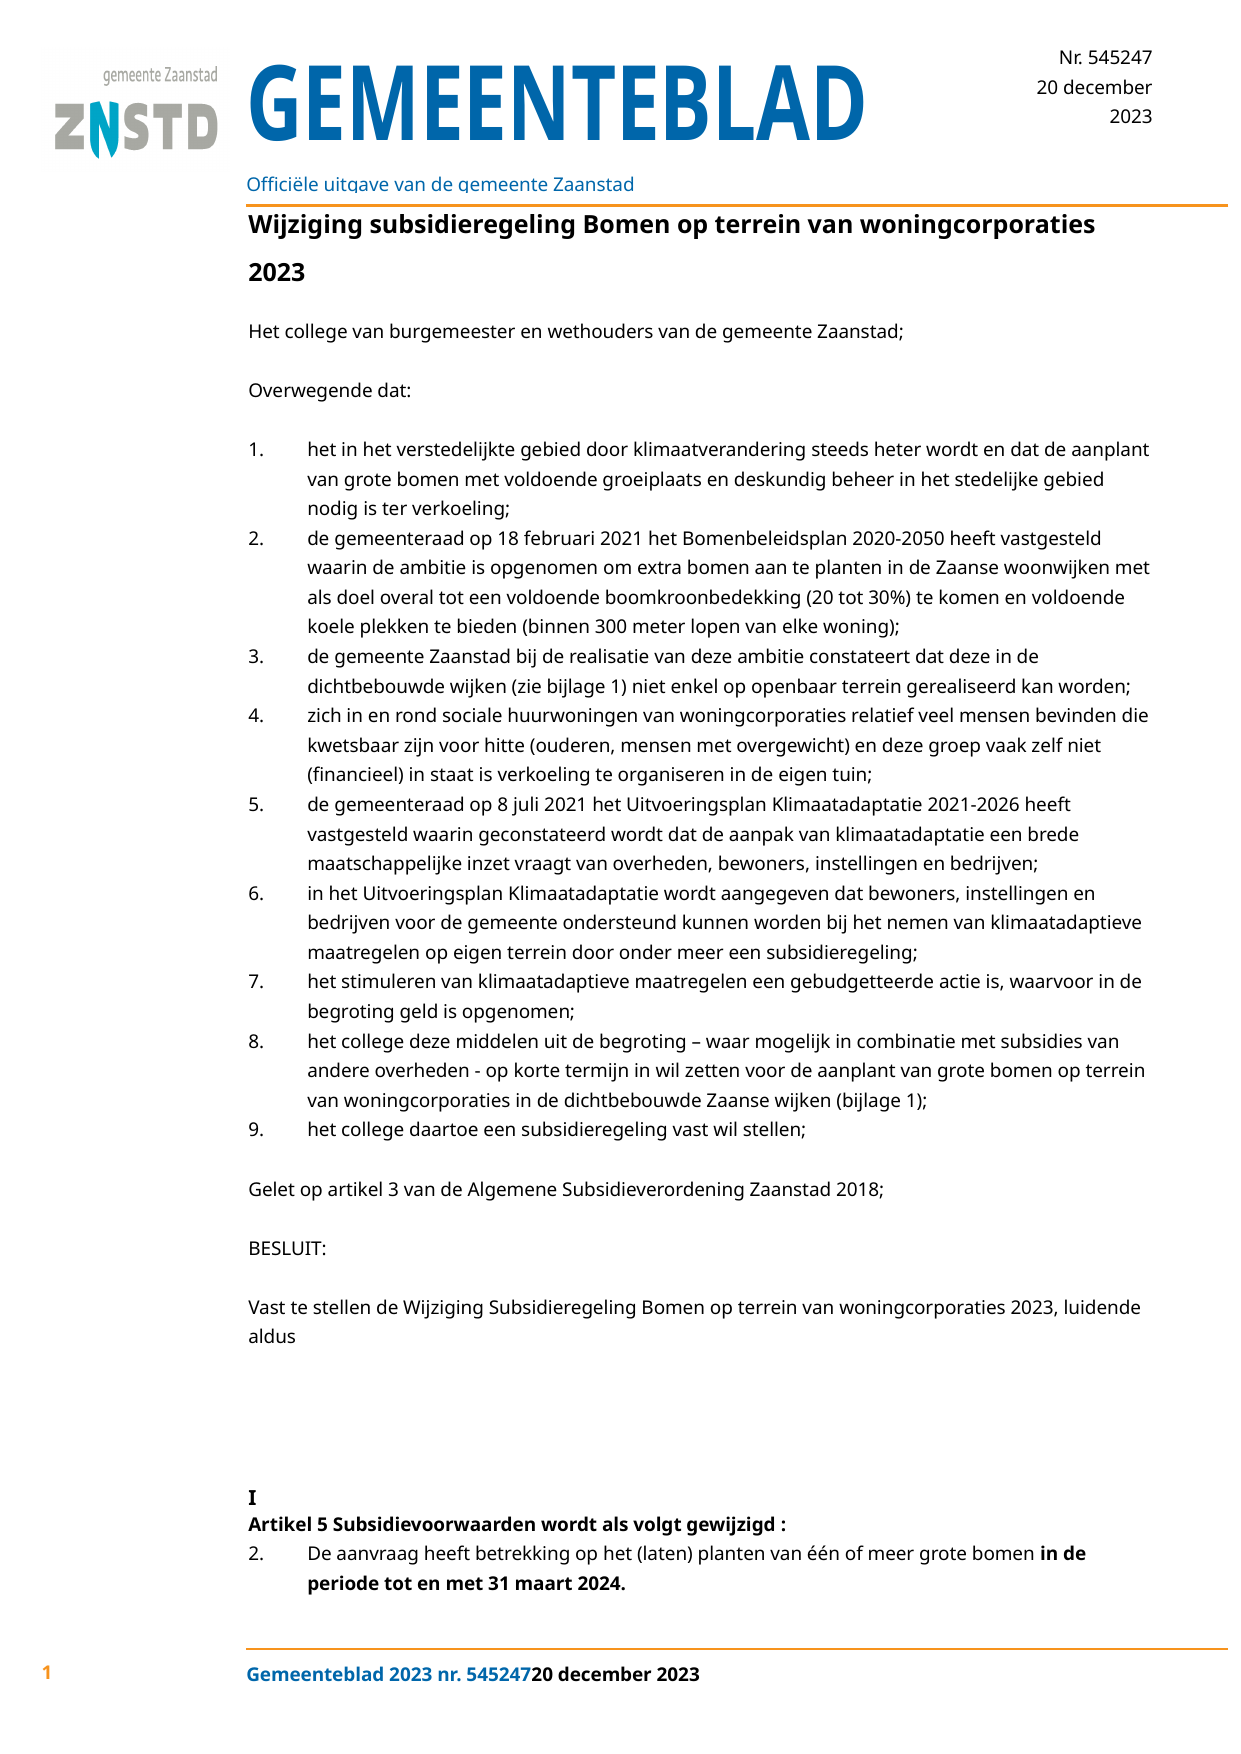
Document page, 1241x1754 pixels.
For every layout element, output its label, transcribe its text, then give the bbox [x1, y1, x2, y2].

list de gemeente Zaanstad bij de realisatie van deze ambitie constateert dat deze in de dichtbebouwde wijken (zie bijlage 1) niet enkel op openbaar terrein gerealiseerd kan worden; [248, 643, 1152, 699]
list de gemeenteraad op 8 juli 2021 het Uitvoeringsplan Klimaatadaptatie 2021-2026 heeft vastgesteld waarin geconstateerd wordt dat de aanpak van klimaatadaptatie een brede maatschappelijke inzet vraagt van overheden, bewoners, instellingen en bedrijven; [248, 791, 1152, 876]
list het college deze middelen uit de begroting – waar mogelijk in combinatie met subsidies van andere overheden - op korte termijn in wil zetten voor de aanplant van grote bomen op terrein van woningcorporaties in de dichtbebouwde Zaanse wijken (bijlage 1); [248, 1028, 1152, 1113]
text Vast te stellen de Wijziging Subsidieregeling Bomen op terrein van woningcorporaties 2023, luidende aldus [248, 1294, 1152, 1349]
text Overwegende dat: [248, 377, 1152, 403]
text BESLUIT: [248, 1235, 1152, 1261]
list zich in en rond sociale huurwoningen van woningcorporaties relatief veel mensen bevinden die kwetsbaar zijn voor hitte (ouderen, mensen met overgewicht) en deze groep vaak zelf niet (financieel) in staat is verkoeling te organiseren in de eigen tuin; [248, 702, 1152, 787]
list het in het verstedelijkte gebied door klimaatverandering steeds heter wordt en dat de aanplant van grote bomen met voldoende groeiplaats en deskundig beheer in het stedelijke gebied nodig is ter verkoeling; [248, 436, 1152, 521]
list het stimuleren van klimaatadaptieve maatregelen een gebudgetteerde actie is, waarvoor in de begroting geld is opgenomen; [248, 969, 1152, 1024]
text Gelet op artikel 3 van de Algemene Subsidieverordening Zaanstad 2018; [248, 1176, 1152, 1202]
text Wijziging subsidieregeling Bomen op terrein van woningcorporaties 2023 [248, 207, 1152, 288]
list De aanvraag heeft betrekking op het (laten) planten van één of meer grote bomen in de periode tot en met 31 maart 2024. [248, 1541, 1152, 1596]
list het college daartoe een subsidieregeling vast wil stellen; [248, 1117, 1152, 1142]
picture [41, 47, 231, 172]
text Het college van burgemeester en wethouders van de gemeente Zaanstad; [248, 318, 1152, 344]
text I [248, 1483, 1152, 1511]
text Artikel 5 Subsidievoorwaarden wordt als volgt gewijzigd : [248, 1511, 1152, 1537]
list in het Uitvoeringsplan Klimaatadaptatie wordt aangegeven dat bewoners, instellingen en bedrijven voor de gemeente ondersteund kunnen worden bij het nemen van klimaatadaptieve maatregelen op eigen terrein door onder meer een subsidieregeling; [248, 880, 1152, 965]
list de gemeenteraad op 18 februari 2021 het Bomenbeleidsplan 2020-2050 heeft vastgesteld waarin de ambitie is opgenomen om extra bomen aan te planten in de Zaanse woonwijken met als doel overal tot een voldoende boomkroonbedekking (20 tot 30%) te komen en voldoende koele plekken te bieden (binnen 300 meter lopen van elke woning); [248, 525, 1152, 639]
